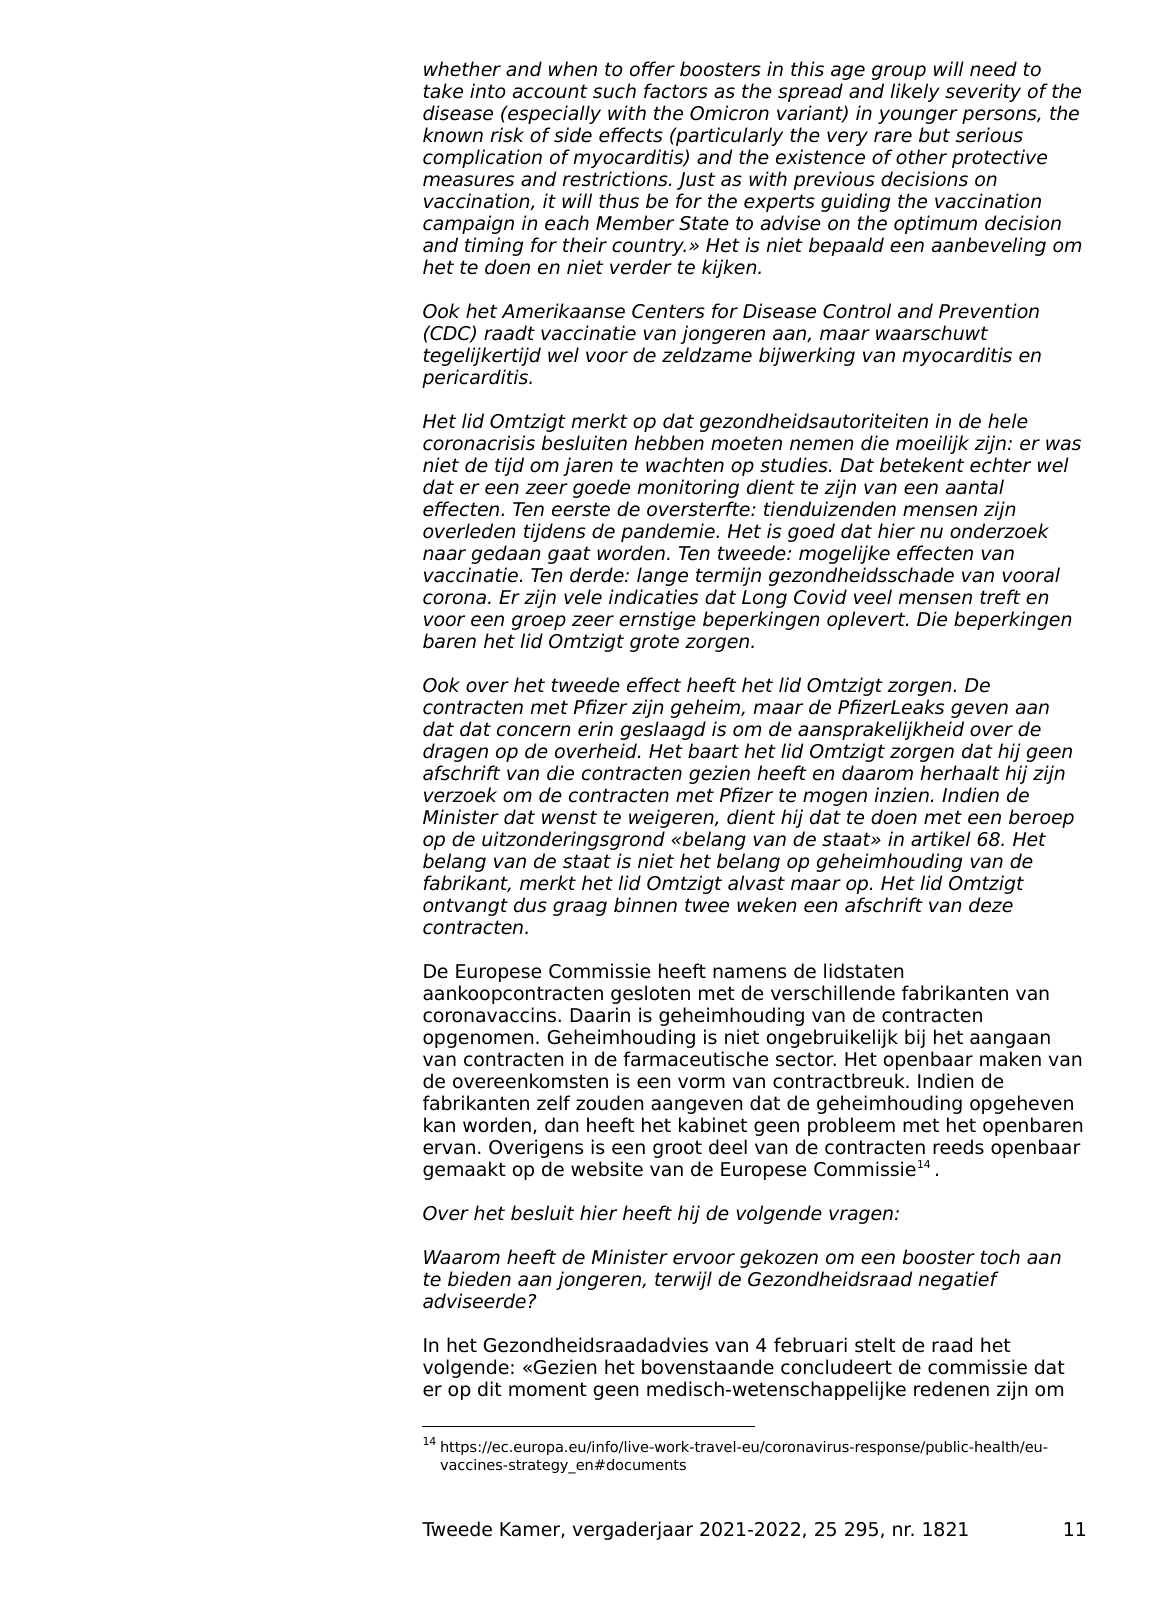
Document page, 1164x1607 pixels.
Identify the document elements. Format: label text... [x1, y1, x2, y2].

text In het Gezondheidsraadadvies van 4 februari stelt de raad het volgende: «Gezien het bovenstaande concludeert de commissie dat er op dit moment geen medisch-wetenschappelijke redenen zijn om [422, 1335, 1087, 1401]
text Waarom heeft de Minister ervoor gekozen om een booster toch aan te bieden aan jongeren, terwijl de Gezondheidsraad negatief adviseerde? [422, 1247, 1087, 1313]
text De Europese Commissie heeft namens de lidstaten aankoopcontracten gesloten met de verschillende fabrikanten van coronavaccins. Daarin is geheimhouding van de contracten opgenomen. Geheimhouding is niet ongebruikelijk bij het aangaan van contracten in de farmaceutische sector. Het openbaar maken van de overeenkomsten is een vorm van contractbreuk. Indien de fabrikanten zelf zouden aangeven dat de geheimhouding opgeheven kan worden, dan heeft het kabinet geen probleem met het openbaren ervan. Overigens is een groot deel van de contracten reeds openbaar gemaakt op de website van de Europese Commissie. [422, 961, 1087, 1181]
text https://ec.europa.eu/info/live-work-travel-eu/coronavirus-response/public-health/eu-vaccines-strategy_en#documents [422, 1435, 1087, 1474]
text Ook over het tweede effect heeft het lid Omtzigt zorgen. De contracten met Pfizer zijn geheim, maar de PfizerLeaks geven aan dat dat concern erin geslaagd is om de aansprakelijkheid over de dragen op de overheid. Het baart het lid Omtzigt zorgen dat hij geen afschrift van die contracten gezien heeft en daarom herhaalt hij zijn verzoek om de contracten met Pfizer te mogen inzien. Indien de Minister dat wenst te weigeren, dient hij dat te doen met een beroep op de uitzonderingsgrond «belang van de staat» in artikel 68. Het belang van de staat is niet het belang op geheimhouding van de fabrikant, merkt het lid Omtzigt alvast maar op. Het lid Omtzigt ontvangt dus graag binnen twee weken een afschrift van deze contracten. [422, 675, 1087, 939]
text Ook het Amerikaanse Centers for Disease Control and Prevention (CDC) raadt vaccinatie van jongeren aan, maar waarschuwt tegelijkertijd wel voor de zeldzame bijwerking van myocarditis en pericarditis. [422, 301, 1087, 389]
text whether and when to offer boosters in this age group will need to take into account such factors as the spread and likely severity of the disease (especially with the Omicron variant) in younger persons, the known risk of side effects (particularly the very rare but serious complication of myocarditis) and the existence of other protective measures and restrictions. Just as with previous decisions on vaccination, it will thus be for the experts guiding the vaccination campaign in each Member State to advise on the optimum decision and timing for their country.» Het is niet bepaald een aanbeveling om het te doen en niet verder te kijken. [422, 59, 1087, 279]
text Het lid Omtzigt merkt op dat gezondheidsautoriteiten in de hele coronacrisis besluiten hebben moeten nemen die moeilijk zijn: er was niet de tijd om jaren te wachten op studies. Dat betekent echter wel dat er een zeer goede monitoring dient te zijn van een aantal effecten. Ten eerste de oversterfte: tienduizenden mensen zijn overleden tijdens de pandemie. Het is goed dat hier nu onderzoek naar gedaan gaat worden. Ten tweede: mogelijke effecten van vaccinatie. Ten derde: lange termijn gezondheidsschade van vooral corona. Er zijn vele indicaties dat Long Covid veel mensen treft en voor een groep zeer ernstige beperkingen oplevert. Die beperkingen baren het lid Omtzigt grote zorgen. [422, 411, 1087, 653]
text Over het besluit hier heeft hij de volgende vragen: [422, 1203, 1087, 1225]
